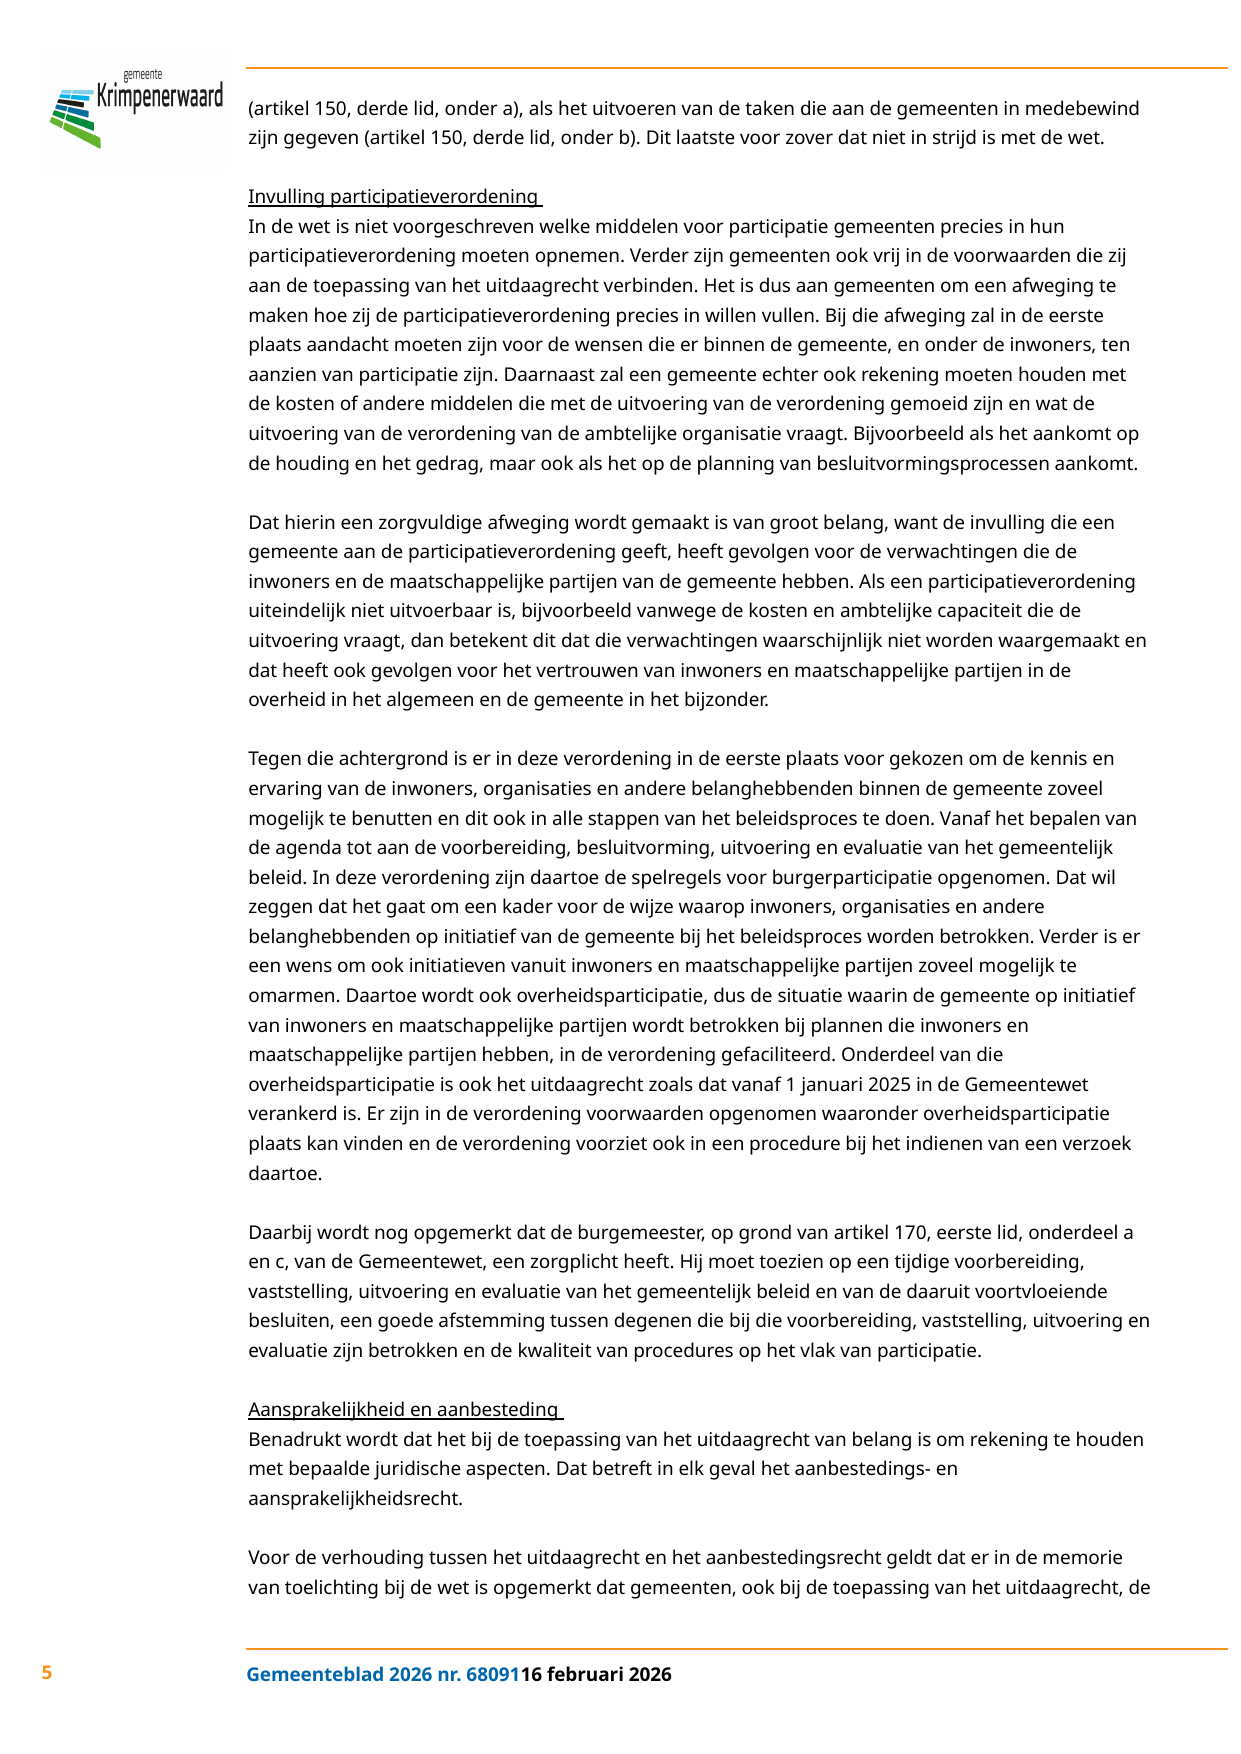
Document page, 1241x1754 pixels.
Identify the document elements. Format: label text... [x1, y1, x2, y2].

text (artikel 150, derde lid, onder a), als het uitvoeren van de taken die aan de gemeenten in medebewind zijn gegeven (artikel 150, derde lid, onder b). Dit laatste voor zover dat niet in strijd is met de wet. [248, 95, 1152, 150]
picture [41, 47, 231, 172]
text Aansprakelijkheid en aanbesteding [248, 1396, 1152, 1422]
text Daarbij wordt nog opgemerkt dat de burgemeester, op grond van artikel 170, eerste lid, onderdeel a en c, van de Gemeentewet, een zorgplicht heeft. Hij moet toezien op een tijdige voorbereiding, vaststelling, uitvoering en evaluatie van het gemeentelijk beleid en van de daaruit voortvloeiende besluiten, een goede afstemming tussen degenen die bij die voorbereiding, vaststelling, uitvoering en evaluatie zijn betrokken en de kwaliteit van procedures op het vlak van participatie. [248, 1219, 1152, 1363]
text Dat hierin een zorgvuldige afweging wordt gemaakt is van groot belang, want de invulling die een gemeente aan de participatieverordening geeft, heeft gevolgen voor de verwachtingen die de inwoners en de maatschappelijke partijen van de gemeente hebben. Als een participatieverordening uiteindelijk niet uitvoerbaar is, bijvoorbeeld vanwege de kosten en ambtelijke capaciteit die de uitvoering vraagt, dan betekent dit dat die verwachtingen waarschijnlijk niet worden waargemaakt en dat heeft ook gevolgen voor het vertrouwen van inwoners en maatschappelijke partijen in de overheid in het algemeen en de gemeente in het bijzonder. [248, 509, 1152, 712]
text Voor de verhouding tussen het uitdaagrecht en het aanbestedingsrecht geldt dat er in de memorie van toelichting bij de wet is opgemerkt dat gemeenten, ook bij de toepassing van het uitdaagrecht, de [248, 1544, 1152, 1600]
text Invulling participatieverordening [248, 183, 1152, 209]
text In de wet is niet voorgeschreven welke middelen voor participatie gemeenten precies in hun participatieverordening moeten opnemen. Verder zijn gemeenten ook vrij in de voorwaarden die zij aan de toepassing van het uitdaagrecht verbinden. Het is dus aan gemeenten om een afweging te maken hoe zij de participatieverordening precies in willen vullen. Bij die afweging zal in de eerste plaats aandacht moeten zijn voor de wensen die er binnen de gemeente, en onder de inwoners, ten aanzien van participatie zijn. Daarnaast zal een gemeente echter ook rekening moeten houden met de kosten of andere middelen die met de uitvoering van de verordening gemoeid zijn en wat de uitvoering van de verordening van de ambtelijke organisatie vraagt. Bijvoorbeeld als het aankomt op de houding en het gedrag, maar ook als het op de planning van besluitvormingsprocessen aankomt. [248, 213, 1152, 476]
text Tegen die achtergrond is er in deze verordening in de eerste plaats voor gekozen om de kennis en ervaring van de inwoners, organisaties en andere belanghebbenden binnen de gemeente zoveel mogelijk te benutten en dit ook in alle stappen van het beleidsproces te doen. Vanaf het bepalen van de agenda tot aan de voorbereiding, besluitvorming, uitvoering en evaluatie van het gemeentelijk beleid. In deze verordening zijn daartoe de spelregels voor burgerparticipatie opgenomen. Dat wil zeggen dat het gaat om een kader voor de wijze waarop inwoners, organisaties en andere belanghebbenden op initiatief van de gemeente bij het beleidsproces worden betrokken. Verder is er een wens om ook initiatieven vanuit inwoners en maatschappelijke partijen zoveel mogelijk te omarmen. Daartoe wordt ook overheidsparticipatie, dus de situatie waarin de gemeente op initiatief van inwoners en maatschappelijke partijen wordt betrokken bij plannen die inwoners en maatschappelijke partijen hebben, in de verordening gefaciliteerd. Onderdeel van die overheidsparticipatie is ook het uitdaagrecht zoals dat vanaf 1 januari 2025 in de Gemeentewet verankerd is. Er zijn in de verordening voorwaarden opgenomen waaronder overheidsparticipatie plaats kan vinden en de verordening voorziet ook in een procedure bij het indienen van een verzoek daartoe. [248, 746, 1152, 1186]
text Benadrukt wordt dat het bij de toepassing van het uitdaagrecht van belang is om rekening te houden met bepaalde juridische aspecten. Dat betreft in elk geval het aanbestedings- en aansprakelijkheidsrecht. [248, 1426, 1152, 1511]
